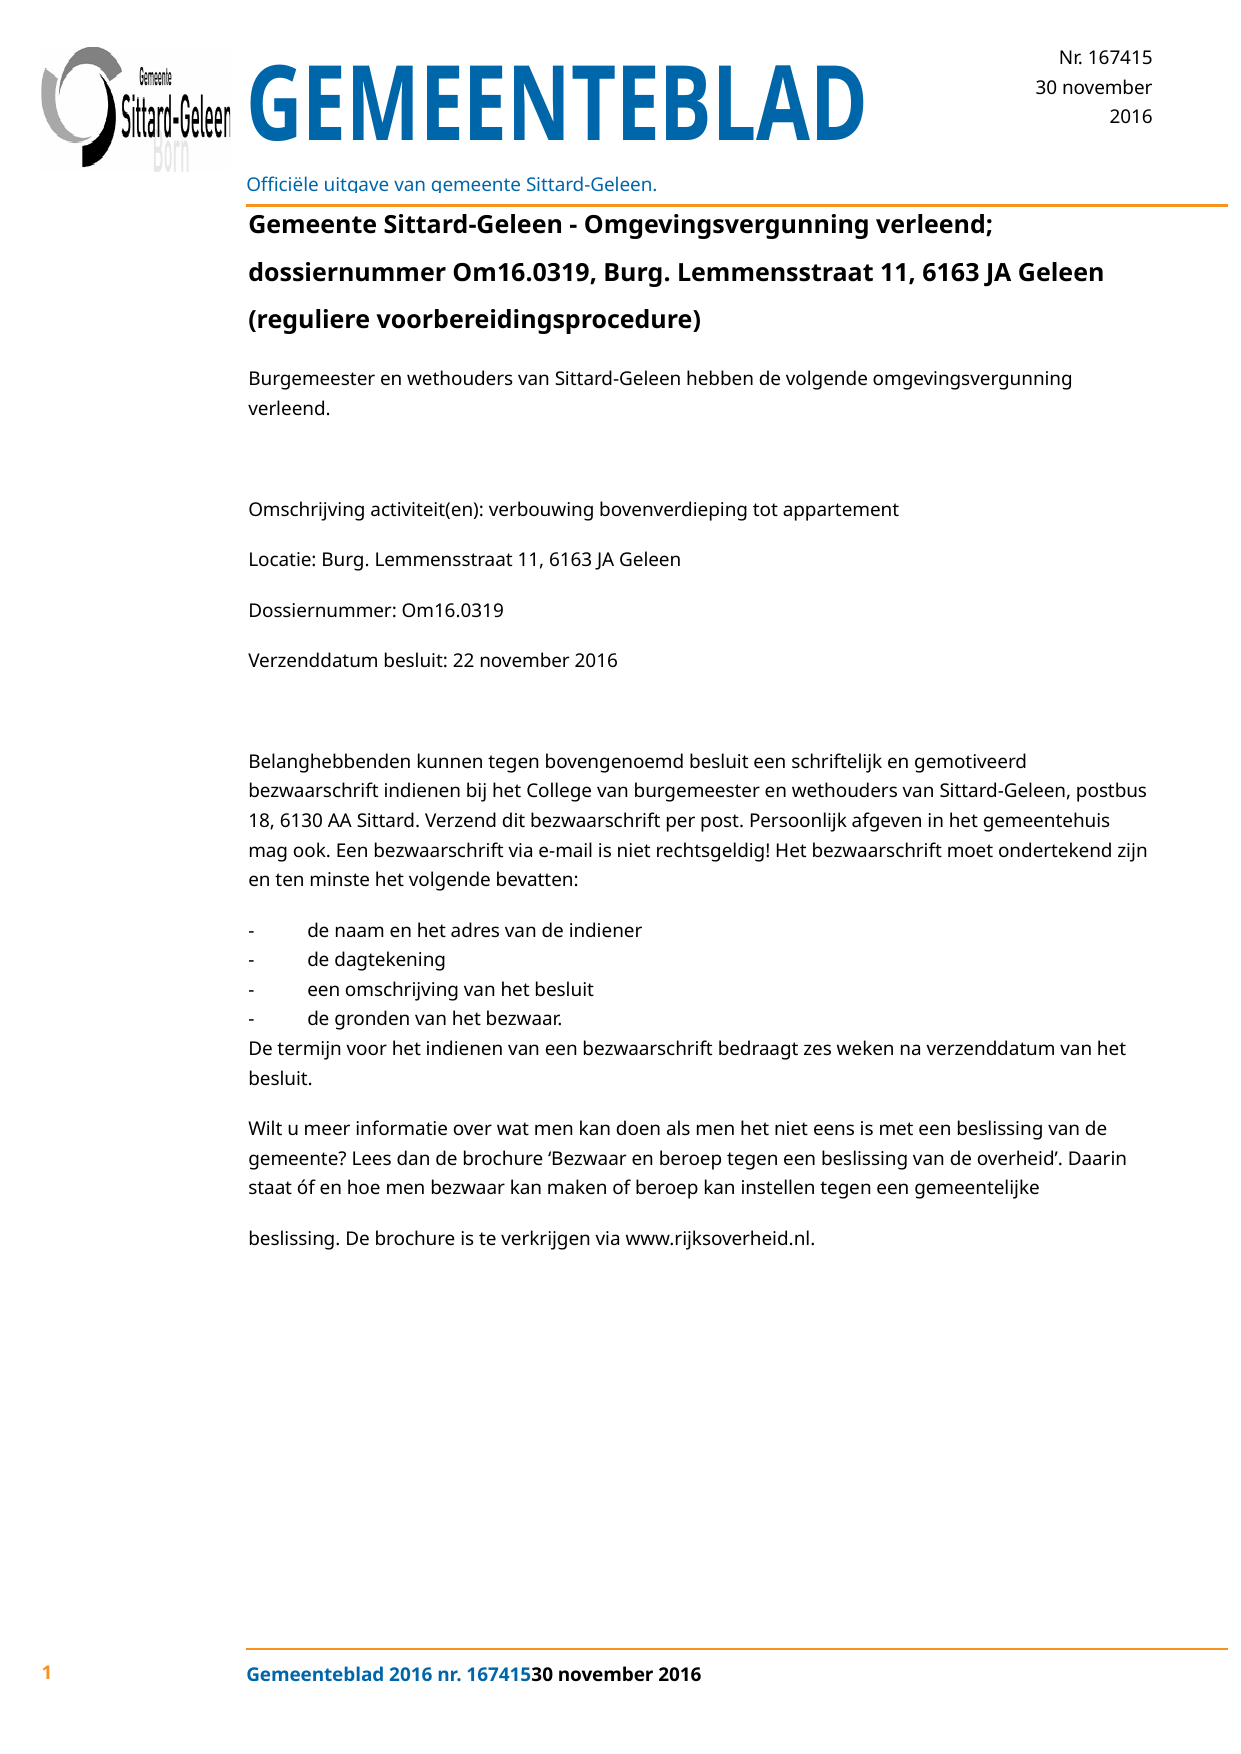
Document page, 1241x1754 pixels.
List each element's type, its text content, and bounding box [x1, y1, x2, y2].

text Belanghebbenden kunnen tegen bovengenoemd besluit een schriftelijk en gemotiveerd bezwaarschrift indienen bij het College van burgemeester en wethouders van Sittard-Geleen, postbus 18, 6130 AA Sittard. Verzend dit bezwaarschrift per post. Persoonlijk afgeven in het gemeentehuis mag ook. Een bezwaarschrift via e-mail is niet rechtsgeldig! Het bezwaarschrift moet ondertekend zijn en ten minste het volgende bevatten: [248, 748, 1152, 892]
text Dossiernummer: Om16.0319 [248, 597, 1152, 622]
text De termijn voor het indienen van een bezwaarschrift bedraagt zes weken na verzenddatum van het besluit. [248, 1035, 1152, 1090]
text Verzenddatum besluit: 22 november 2016 [248, 647, 1152, 673]
text Omschrijving activiteit(en): verbouwing bovenverdieping tot appartement [248, 496, 1152, 522]
text beslissing. De brochure is te verkrijgen via www.rijksoverheid.nl. [248, 1225, 1152, 1250]
list de naam en het adres van de indiener [248, 917, 1152, 942]
list een omschrijving van het besluit [248, 976, 1152, 1002]
list de gronden van het bezwaar. [248, 1006, 1152, 1031]
text Locatie: Burg. Lemmensstraat 11, 6163 JA Geleen [248, 546, 1152, 572]
list de dagtekening [248, 946, 1152, 972]
text Burgemeester en wethouders van Sittard-Geleen hebben de volgende omgevingsvergunning verleend. [248, 366, 1152, 421]
picture [41, 47, 231, 172]
text Wilt u meer informatie over wat men kan doen als men het niet eens is met een beslissing van de gemeente? Lees dan de brochure ‘Bezwaar en beroep tegen een beslissing van de overheid’. Daarin staat óf en hoe men bezwaar kan maken of beroep kan instellen tegen een gemeentelijke [248, 1115, 1152, 1200]
text Gemeente Sittard-Geleen - Omgevingsvergunning verleend; dossiernummer Om16.0319, Burg. Lemmensstraat 11, 6163 JA Geleen (reguliere voorbereidingsprocedure) [248, 207, 1152, 336]
